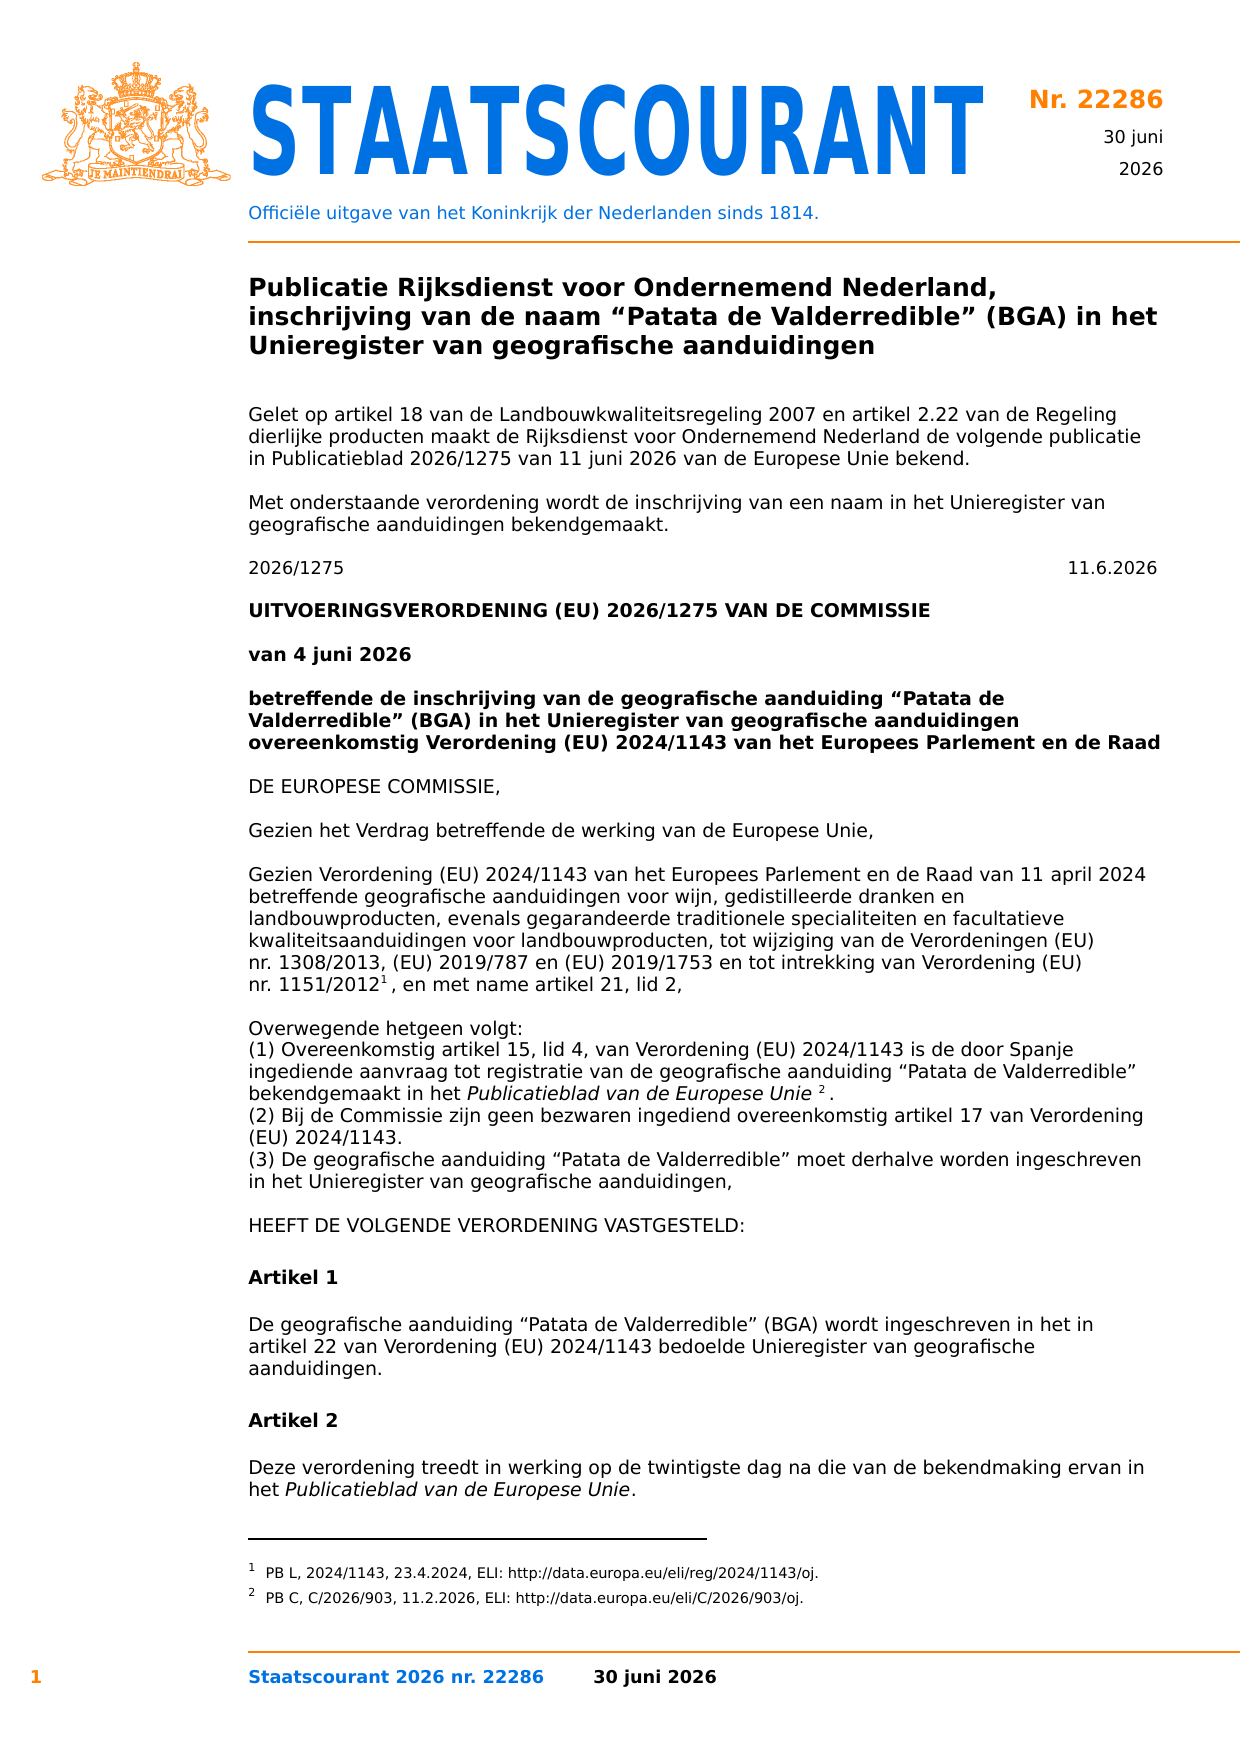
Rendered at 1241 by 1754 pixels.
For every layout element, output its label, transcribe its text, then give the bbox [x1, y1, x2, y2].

picture [41, 62, 231, 186]
table_header Nr. 22286 [998, 62, 1240, 121]
text Gezien Verordening (EU) 2024/1143 van het Europees Parlement en de Raad van 11 april 2024 betreffende geografische aanduidingen voor wijn, gedistilleerde dranken en landbouwproducten, evenals gegarandeerde traditionele specialiteiten en facultatieve kwaliteitsaanduidingen voor landbouwproducten, tot wijziging van de Verordeningen (EU) nr. 1308/2013, (EU) 2019/787 en (EU) 2019/1753 en tot intrekking van Verordening (EU) nr. 1151/2012, en met name artikel 21, lid 2, [248, 864, 1163, 996]
subtitle Artikel 2 [248, 1410, 1163, 1432]
text PB L, 2024/1143, 23.4.2024, ELI: http://data.europa.eu/eli/reg/2024/1143/oj. [248, 1561, 1163, 1583]
subtitle Publicatie Rijksdienst voor Ondernemend Nederland, inschrijving van de naam “Patata de Valderredible” (BGA) in het Unieregister van geografische aanduidingen [248, 273, 1163, 361]
text PB C, C/2026/903, 11.2.2026, ELI: http://data.europa.eu/eli/C/2026/903/oj. [248, 1586, 1163, 1608]
subtitle Artikel 1 [248, 1267, 1163, 1289]
text HEEFT DE VOLGENDE VERORDENING VASTGESTELD: [248, 1215, 1163, 1237]
text De geografische aanduiding “Patata de Valderredible” (BGA) wordt ingeschreven in het in artikel 22 van Verordening (EU) 2024/1143 bedoelde Unieregister van geografische aanduidingen. [248, 1314, 1163, 1380]
table_header 11.6.2026 [706, 558, 1163, 578]
text Gezien het Verdrag betreffende de werking van de Europese Unie, [248, 820, 1163, 842]
table_header STAATSCOURANT [248, 62, 998, 203]
text van 4 juni 2026 [248, 644, 1163, 666]
text Overwegende hetgeen volgt: [248, 1017, 1163, 1039]
text betreffende de inschrijving van de geografische aanduiding “Patata de Valderredible” (BGA) in het Unieregister van geografische aanduidingen overeenkomstig Verordening (EU) 2024/1143 van het Europees Parlement en de Raad [248, 688, 1163, 754]
table_header 2026/1275 [248, 558, 706, 578]
text DE EUROPESE COMMISSIE, [248, 776, 1163, 798]
text (1) Overeenkomstig artikel 15, lid 4, van Verordening (EU) 2024/1143 is de door Spanje ingediende aanvraag tot registratie van de geografische aanduiding “Patata de Valderredible” bekendgemaakt in het Publicatieblad van de Europese Unie . [248, 1039, 1163, 1105]
table_cell 30 juni [998, 121, 1240, 153]
text UITVOERINGSVERORDENING (EU) 2026/1275 VAN DE COMMISSIE [248, 600, 1163, 622]
table_cell Officiële uitgave van het Koninkrijk der Nederlanden sinds 1814. [248, 203, 1240, 241]
table_header [25, 62, 248, 241]
table_cell 2026 [998, 153, 1240, 203]
text (2) Bij de Commissie zijn geen bezwaren ingediend overeenkomstig artikel 17 van Verordening (EU) 2024/1143. [248, 1105, 1163, 1149]
text (3) De geografische aanduiding “Patata de Valderredible” moet derhalve worden ingeschreven in het Unieregister van geografische aanduidingen, [248, 1149, 1163, 1193]
text Gelet op artikel 18 van de Landbouwkwaliteitsregeling 2007 en artikel 2.22 van de Regeling dierlijke producten maakt de Rijksdienst voor Ondernemend Nederland de volgende publicatie in Publicatieblad 2026/1275 van 11 juni 2026 van de Europese Unie bekend. [248, 404, 1163, 470]
text Met onderstaande verordening wordt de inschrijving van een naam in het Unieregister van geografische aanduidingen bekendgemaakt. [248, 492, 1163, 536]
text Deze verordening treedt in werking op de twintigste dag na die van de bekendmaking ervan in het Publicatieblad van de Europese Unie. [248, 1457, 1163, 1501]
